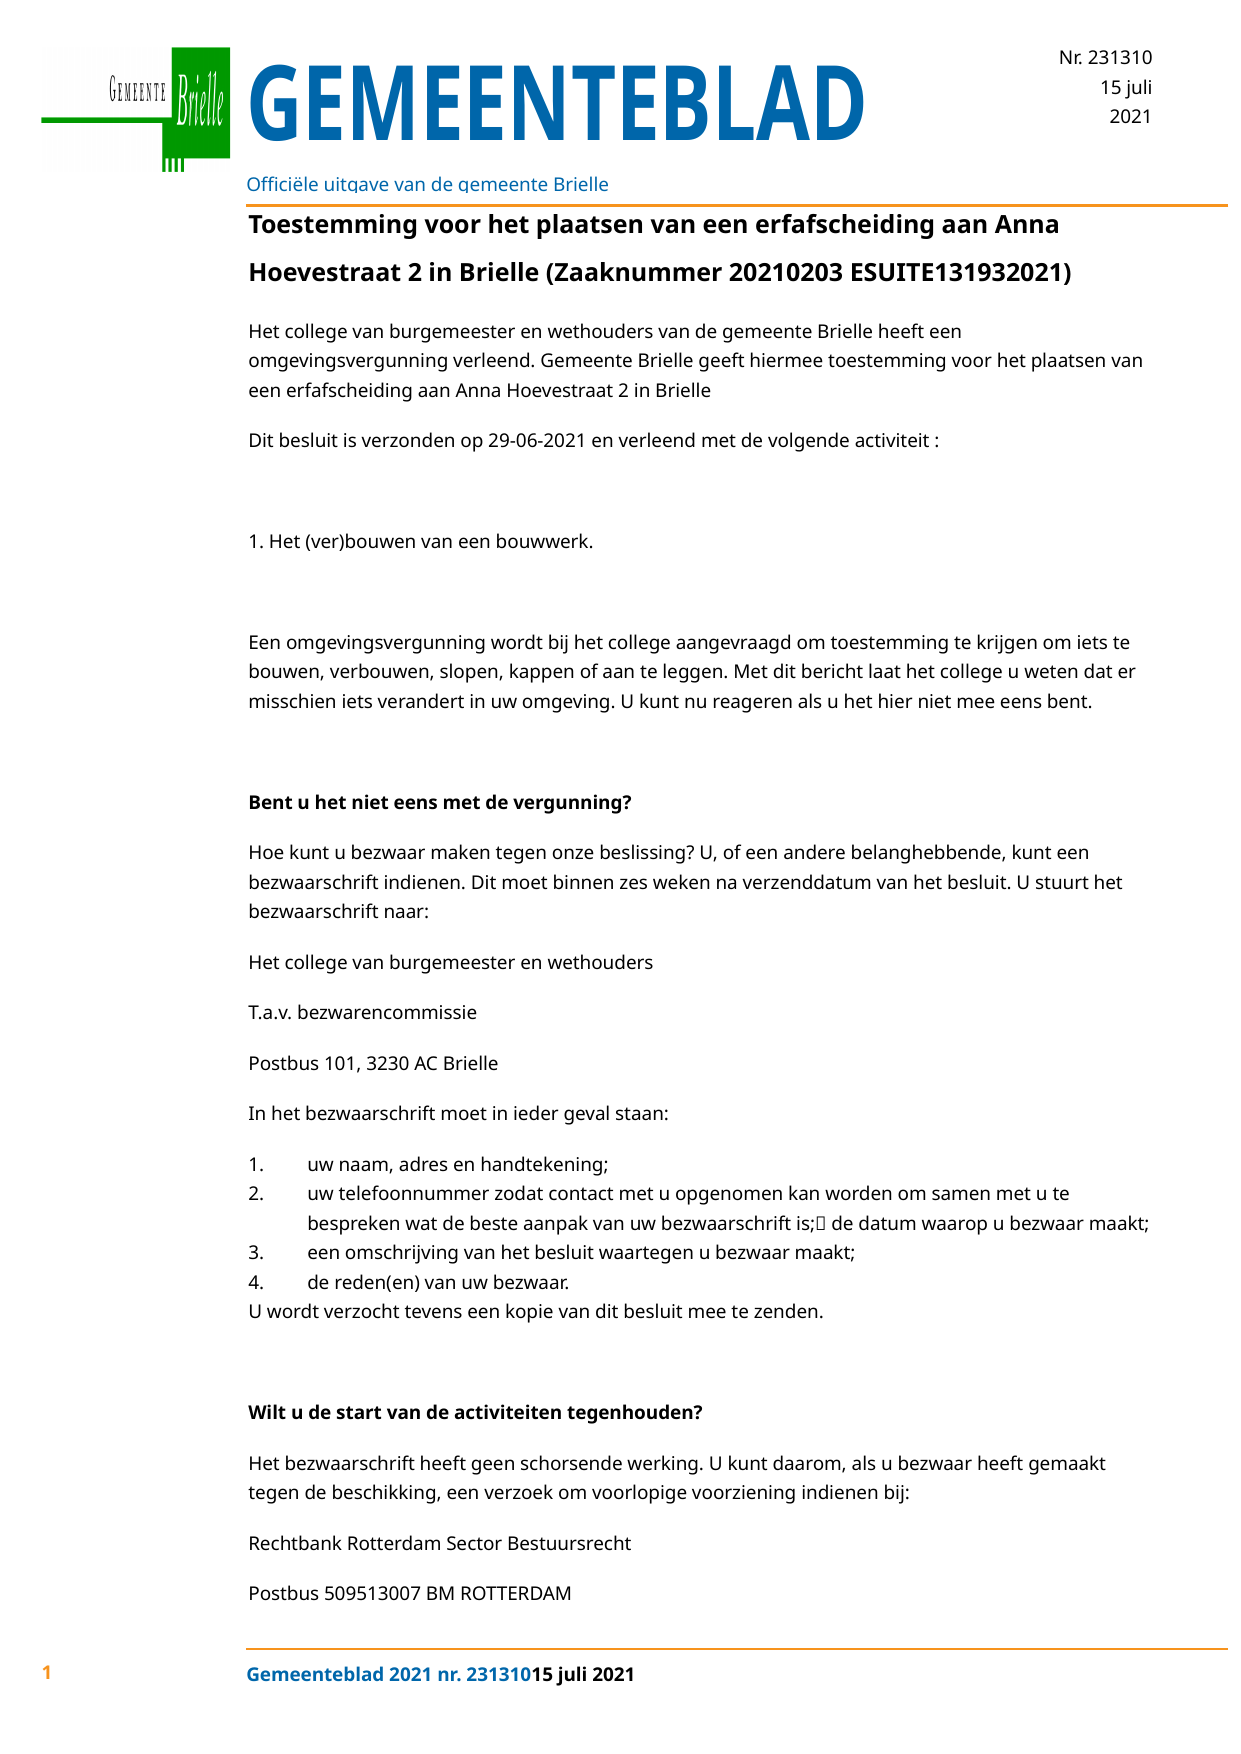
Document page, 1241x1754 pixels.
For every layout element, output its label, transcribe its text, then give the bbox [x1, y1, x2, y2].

text 1. Het (ver)bouwen van een bouwwerk. [248, 528, 1152, 554]
text Het college van burgemeester en wethouders [248, 949, 1152, 975]
text Postbus 509513007 BM ROTTERDAM [248, 1580, 1152, 1606]
list uw naam, adres en handtekening; [248, 1151, 1152, 1177]
text U wordt verzocht tevens een kopie van dit besluit mee te zenden. [248, 1299, 1152, 1324]
text Bent u het niet eens met de vergunning? [248, 789, 1152, 815]
text T.a.v. bezwarencommissie [248, 999, 1152, 1025]
text Postbus 101, 3230 AC Brielle [248, 1050, 1152, 1076]
text Dit besluit is verzonden op 29-06-2021 en verleend met de volgende activiteit : [248, 427, 1152, 453]
text Wilt u de start van de activiteiten tegenhouden? [248, 1399, 1152, 1425]
list de reden(en) van uw bezwaar. [248, 1269, 1152, 1295]
text Toestemming voor het plaatsen van een erfafscheiding aan Anna Hoevestraat 2 in Brielle (Zaaknummer 20210203 ESUITE131932021) [248, 207, 1152, 288]
list een omschrijving van het besluit waartegen u bezwaar maakt; [248, 1239, 1152, 1265]
text Het bezwaarschrift heeft geen schorsende werking. U kunt daarom, als u bezwaar heeft gemaakt tegen de beschikking, een verzoek om voorlopige voorziening indienen bij: [248, 1450, 1152, 1505]
text Hoe kunt u bezwaar maken tegen onze beslissing? U, of een andere belanghebbende, kunt een bezwaarschrift indienen. Dit moet binnen zes weken na verzenddatum van het besluit. U stuurt het bezwaarschrift naar: [248, 839, 1152, 924]
picture [41, 47, 231, 172]
text Rechtbank Rotterdam Sector Bestuursrecht [248, 1530, 1152, 1556]
text Het college van burgemeester en wethouders van de gemeente Brielle heeft een omgevingsvergunning verleend. Gemeente Brielle geeft hiermee toestemming voor het plaatsen van een erfafscheiding aan Anna Hoevestraat 2 in Brielle [248, 318, 1152, 403]
text Een omgevingsvergunning wordt bij het college aangevraagd om toestemming te krijgen om iets te bouwen, verbouwen, slopen, kappen of aan te leggen. Met dit bericht laat het college u weten dat er misschien iets verandert in uw omgeving. U kunt nu reageren als u het hier niet mee eens bent. [248, 629, 1152, 714]
list uw telefoonnummer zodat contact met u opgenomen kan worden om samen met u te bespreken wat de beste aanpak van uw bezwaarschrift is; de datum waarop u bezwaar maakt; [248, 1180, 1152, 1236]
text In het bezwaarschrift moet in ieder geval staan: [248, 1100, 1152, 1126]
